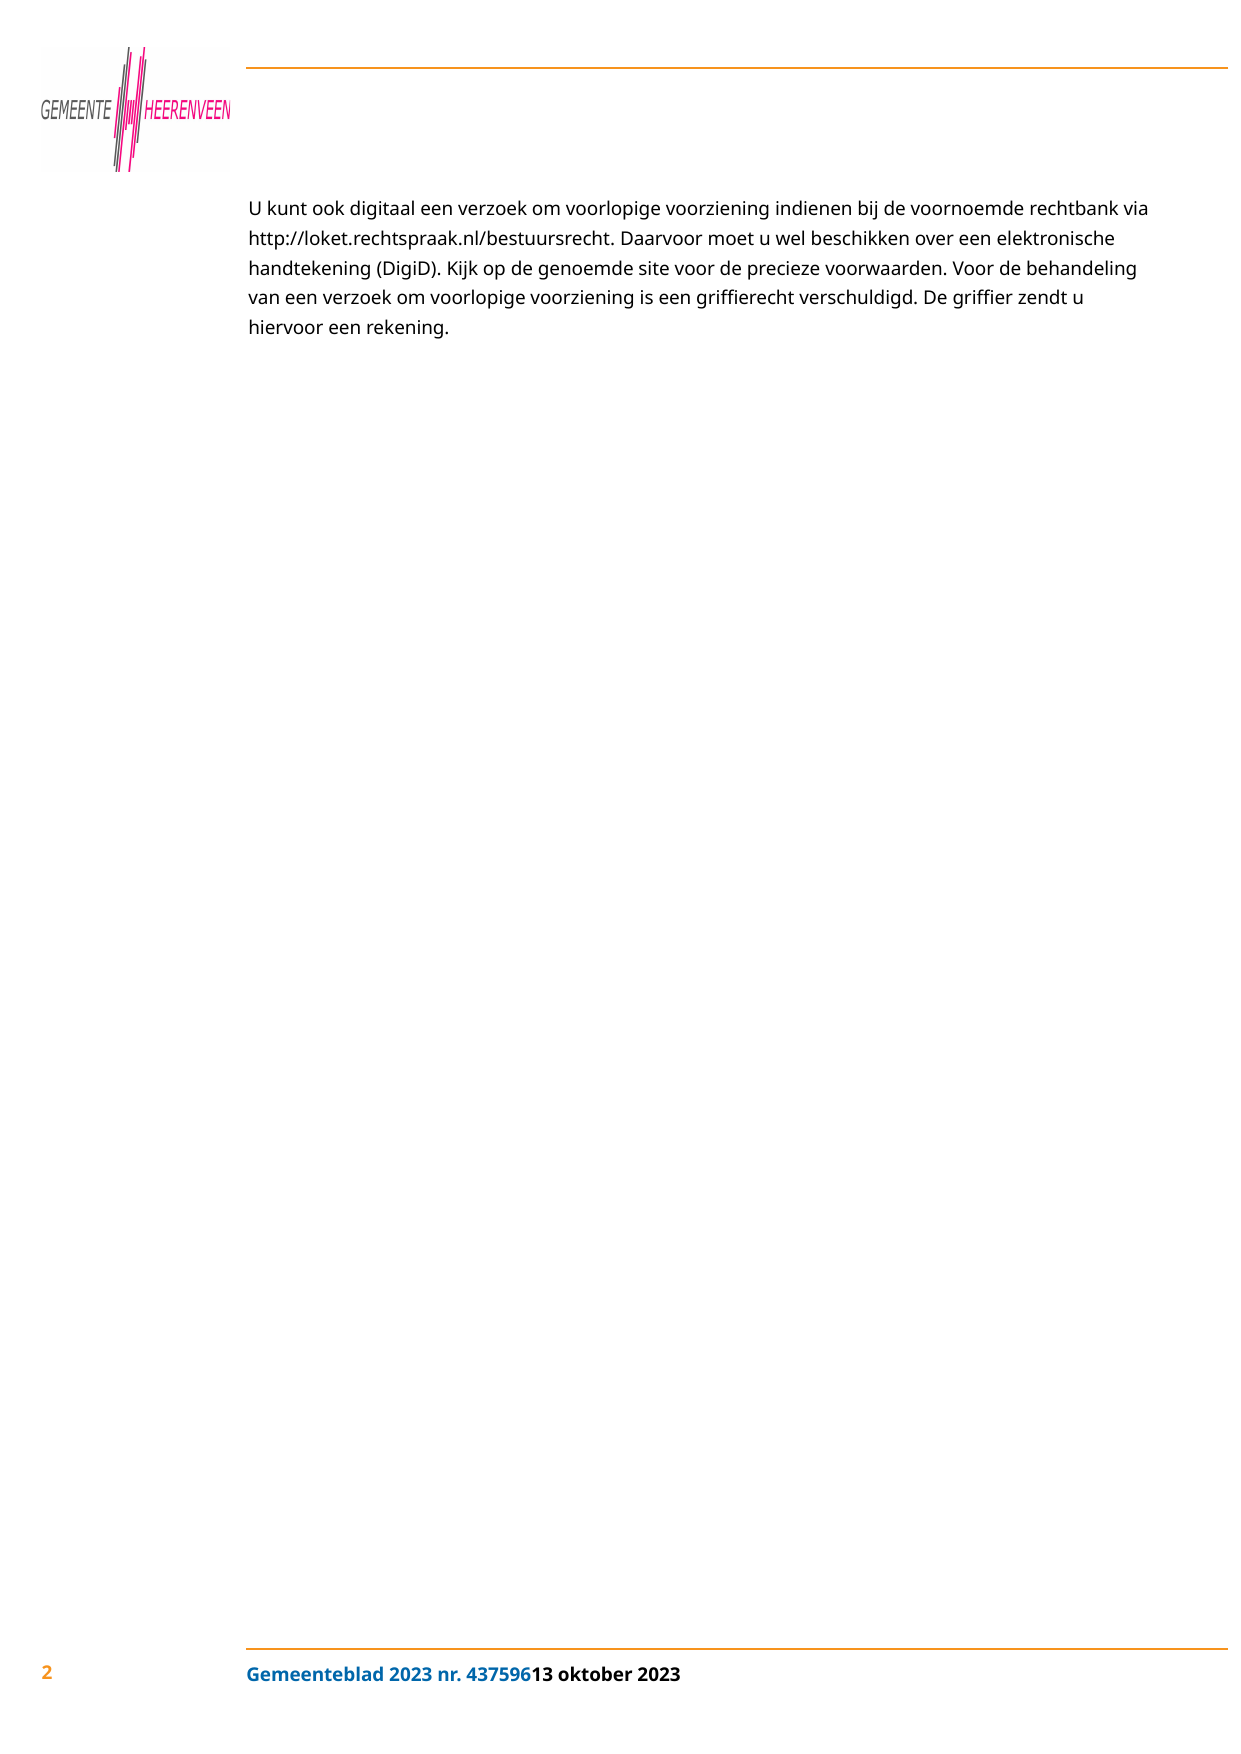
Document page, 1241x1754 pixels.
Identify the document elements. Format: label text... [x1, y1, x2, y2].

text U kunt ook digitaal een verzoek om voorlopige voorziening indienen bij de voornoemde rechtbank via http://loket.rechtspraak.nl/bestuursrecht. Daarvoor moet u wel beschikken over een elektronische handtekening (DigiD). Kijk op de genoemde site voor de precieze voorwaarden. Voor de behandeling van een verzoek om voorlopige voorziening is een griffierecht verschuldigd. De griffier zendt u hiervoor een rekening. [248, 196, 1152, 340]
picture [41, 47, 231, 172]
